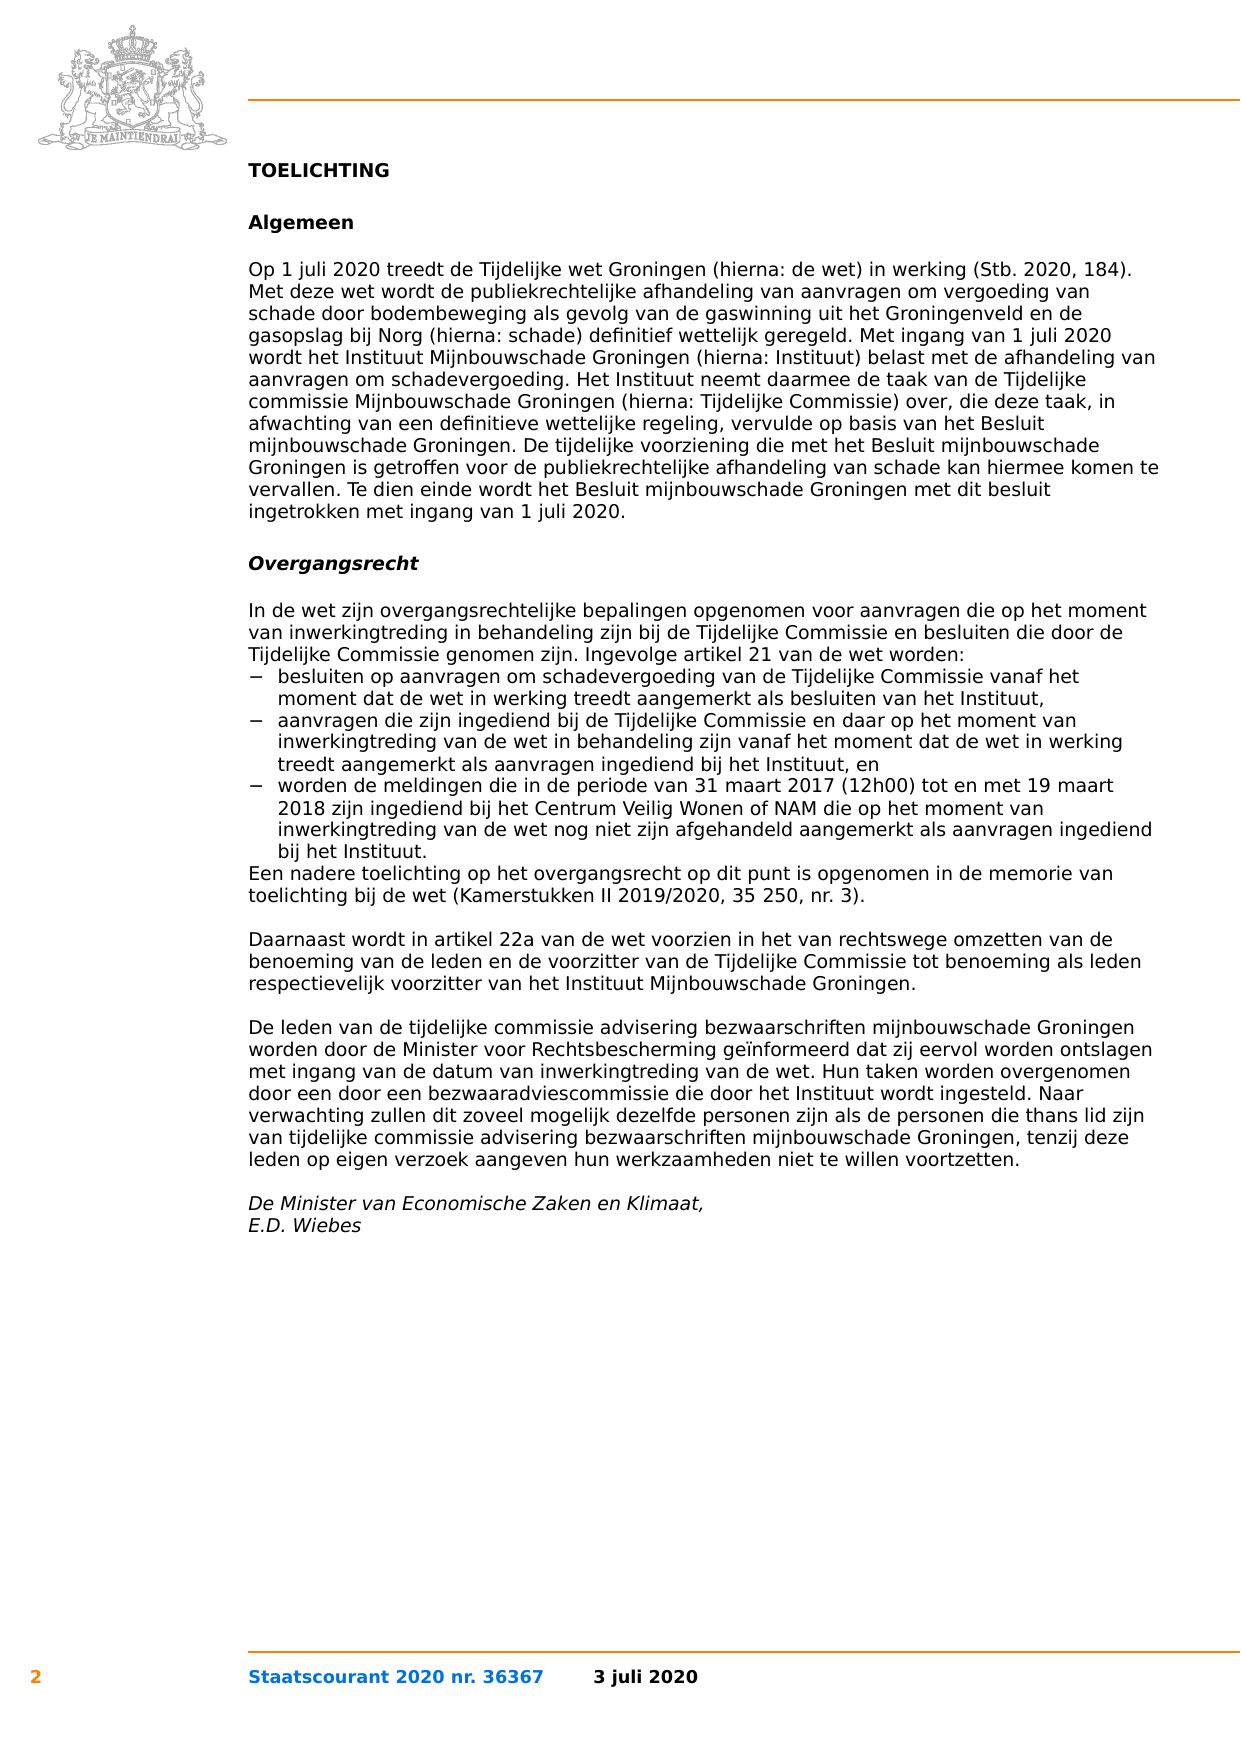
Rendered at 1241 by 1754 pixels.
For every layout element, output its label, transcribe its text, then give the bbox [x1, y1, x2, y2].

text Op 1 juli 2020 treedt de Tijdelijke wet Groningen (hierna: de wet) in werking (Stb. 2020, 184). Met deze wet wordt de publiekrechtelijke afhandeling van aanvragen om vergoeding van schade door bodembeweging als gevolg van de gaswinning uit het Groningenveld en de gasopslag bij Norg (hierna: schade) definitief wettelijk geregeld. Met ingang van 1 juli 2020 wordt het Instituut Mijnbouwschade Groningen (hierna: Instituut) belast met de afhandeling van aanvragen om schadevergoeding. Het Instituut neemt daarmee de taak van de Tijdelijke commissie Mijnbouwschade Groningen (hierna: Tijdelijke Commissie) over, die deze taak, in afwachting van een definitieve wettelijke regeling, vervulde op basis van het Besluit mijnbouwschade Groningen. De tijdelijke voorziening die met het Besluit mijnbouwschade Groningen is getroffen voor de publiekrechtelijke afhandeling van schade kan hiermee komen te vervallen. Te dien einde wordt het Besluit mijnbouwschade Groningen met dit besluit ingetrokken met ingang van 1 juli 2020. [248, 259, 1163, 523]
subtitle Overgangsrecht [248, 553, 1163, 574]
picture [38, 25, 227, 150]
text − besluiten op aanvragen om schadevergoeding van de Tijdelijke Commissie vanaf het moment dat de wet in werking treedt aangemerkt als besluiten van het Instituut, [248, 666, 1163, 709]
text Een nadere toelichting op het overgangsrecht op dit punt is opgenomen in de memorie van toelichting bij de wet (Kamerstukken II 2019/2020, 35 250, nr. 3). [248, 863, 1163, 907]
text − aanvragen die zijn ingediend bij de Tijdelijke Commissie en daar op het moment van inwerkingtreding van de wet in behandeling zijn vanaf het moment dat de wet in werking treedt aangemerkt als aanvragen ingediend bij het Instituut, en [248, 709, 1163, 775]
text In de wet zijn overgangsrechtelijke bepalingen opgenomen voor aanvragen die op het moment van inwerkingtreding in behandeling zijn bij de Tijdelijke Commissie en besluiten die door de Tijdelijke Commissie genomen zijn. Ingevolge artikel 21 van de wet worden: [248, 599, 1163, 666]
text − worden de meldingen die in de periode van 31 maart 2017 (12h00) tot en met 19 maart 2018 zijn ingediend bij het Centrum Veilig Wonen of NAM die op het moment van inwerkingtreding van de wet nog niet zijn afgehandeld aangemerkt als aanvragen ingediend bij het Instituut. [248, 775, 1163, 863]
subtitle TOELICHTING [248, 160, 1163, 182]
text Daarnaast wordt in artikel 22a van de wet voorzien in het van rechtswege omzetten van de benoeming van de leden en de voorzitter van de Tijdelijke Commissie tot benoeming als leden respectievelijk voorzitter van het Instituut Mijnbouwschade Groningen. [248, 929, 1163, 995]
text De leden van de tijdelijke commissie advisering bezwaarschriften mijnbouwschade Groningen worden door de Minister voor Rechtsbescherming geïnformeerd dat zij eervol worden ontslagen met ingang van de datum van inwerkingtreding van de wet. Hun taken worden overgenomen door een door een bezwaaradviescommissie die door het Instituut wordt ingesteld. Naar verwachting zullen dit zoveel mogelijk dezelfde personen zijn als de personen die thans lid zijn van tijdelijke commissie advisering bezwaarschriften mijnbouwschade Groningen, tenzij deze leden op eigen verzoek aangeven hun werkzaamheden niet te willen voortzetten. [248, 1017, 1163, 1171]
text De Minister van Economische Zaken en Klimaat, E.D. Wiebes [248, 1193, 1163, 1237]
subtitle Algemeen [248, 212, 1163, 234]
